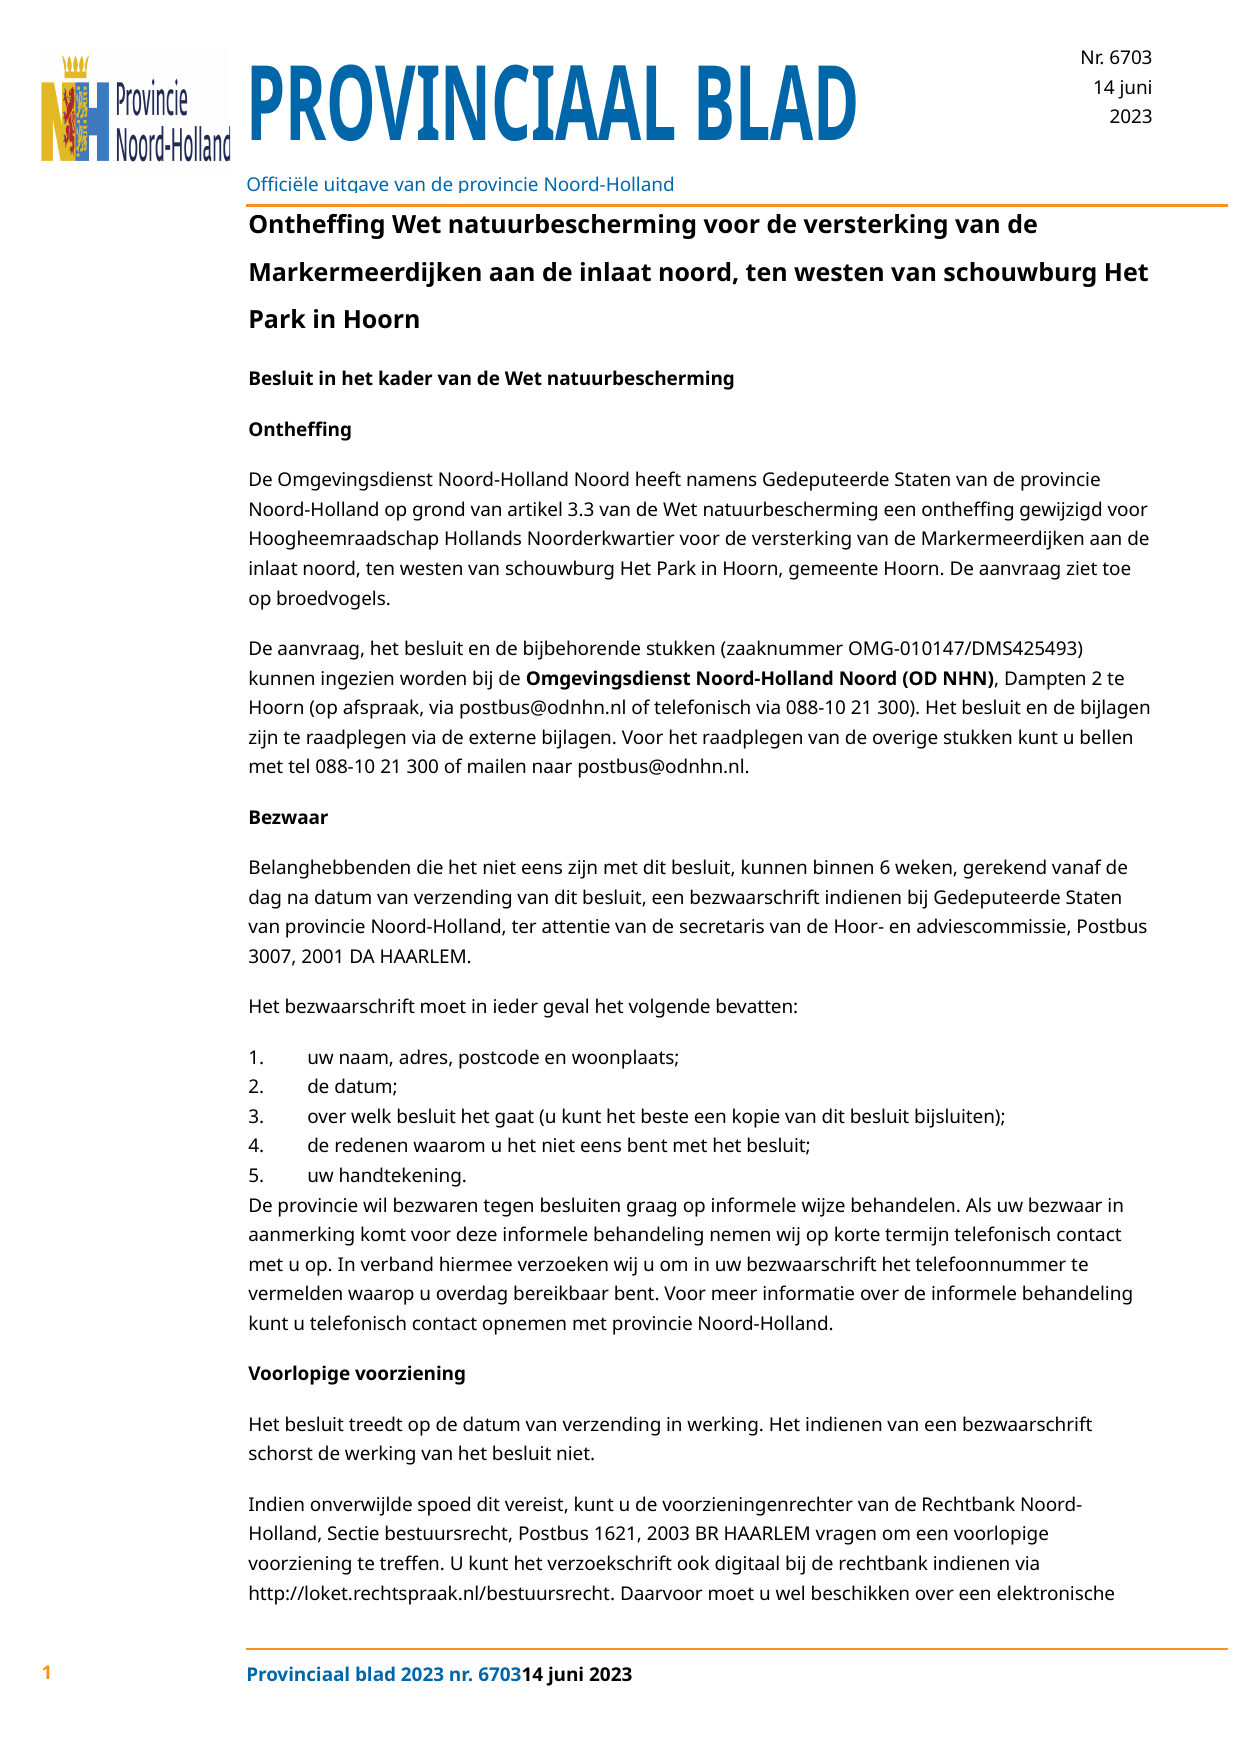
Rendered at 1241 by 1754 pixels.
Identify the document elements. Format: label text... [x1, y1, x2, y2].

list de datum; [248, 1073, 1152, 1099]
text Het besluit treedt op de datum van verzending in werking. Het indienen van een bezwaarschrift schorst de werking van het besluit niet. [248, 1411, 1152, 1466]
text De provincie wil bezwaren tegen besluiten graag op informele wijze behandelen. Als uw bezwaar in aanmerking komt voor deze informele behandeling nemen wij op korte termijn telefonisch contact met u op. In verband hiermee verzoeken wij u om in uw bezwaarschrift het telefoonnummer te vermelden waarop u overdag bereikbaar bent. Voor meer informatie over de informele behandeling kunt u telefonisch contact opnemen met provincie Noord-Holland. [248, 1192, 1152, 1336]
text De aanvraag, het besluit en de bijbehorende stukken (zaaknummer OMG-010147/DMS425493) kunnen ingezien worden bij de Omgevingsdienst Noord-Holland Noord (OD NHN), Dampten 2 te Hoorn (op afspraak, via postbus@odnhn.nl of telefonisch via 088-10 21 300). Het besluit en de bijlagen zijn te raadplegen via de externe bijlagen. Voor het raadplegen van de overige stukken kunt u bellen met tel 088-10 21 300 of mailen naar postbus@odnhn.nl. [248, 635, 1152, 779]
list over welk besluit het gaat (u kunt het beste een kopie van dit besluit bijsluiten); [248, 1103, 1152, 1129]
text Ontheffing Wet natuurbescherming voor de versterking van de Markermeerdijken aan de inlaat noord, ten westen van schouwburg Het Park in Hoorn [248, 207, 1152, 336]
list de redenen waarom u het niet eens bent met het besluit; [248, 1133, 1152, 1158]
text Ontheffing [248, 416, 1152, 442]
text De Omgevingsdienst Noord-Holland Noord heeft namens Gedeputeerde Staten van de provincie Noord-Holland op grond van artikel 3.3 van de Wet natuurbescherming een ontheffing gewijzigd voor Hoogheemraadschap Hollands Noorderkwartier voor de versterking van de Markermeerdijken aan de inlaat noord, ten westen van schouwburg Het Park in Hoorn, gemeente Hoorn. De aanvraag ziet toe op broedvogels. [248, 466, 1152, 610]
text Het bezwaarschrift moet in ieder geval het volgende bevatten: [248, 993, 1152, 1019]
list uw naam, adres, postcode en woonplaats; [248, 1044, 1152, 1069]
text Besluit in het kader van de Wet natuurbescherming [248, 366, 1152, 391]
text Voorlopige voorziening [248, 1361, 1152, 1386]
text Belanghebbenden die het niet eens zijn met dit besluit, kunnen binnen 6 weken, gerekend vanaf de dag na datum van verzending van dit besluit, een bezwaarschrift indienen bij Gedeputeerde Staten van provincie Noord-Holland, ter attentie van de secretaris van de Hoor- en adviescommissie, Postbus 3007, 2001 DA HAARLEM. [248, 854, 1152, 969]
text Indien onverwijlde spoed dit vereist, kunt u de voorzieningenrechter van de Rechtbank Noord-Holland, Sectie bestuursrecht, Postbus 1621, 2003 BR HAARLEM vragen om een voorlopige voorziening te treffen. U kunt het verzoekschrift ook digitaal bij de rechtbank indienen via http://loket.rechtspraak.nl/bestuursrecht. Daarvoor moet u wel beschikken over een elektronische [248, 1491, 1152, 1605]
list uw handtekening. [248, 1162, 1152, 1188]
picture [41, 47, 231, 172]
text Bezwaar [248, 804, 1152, 829]
